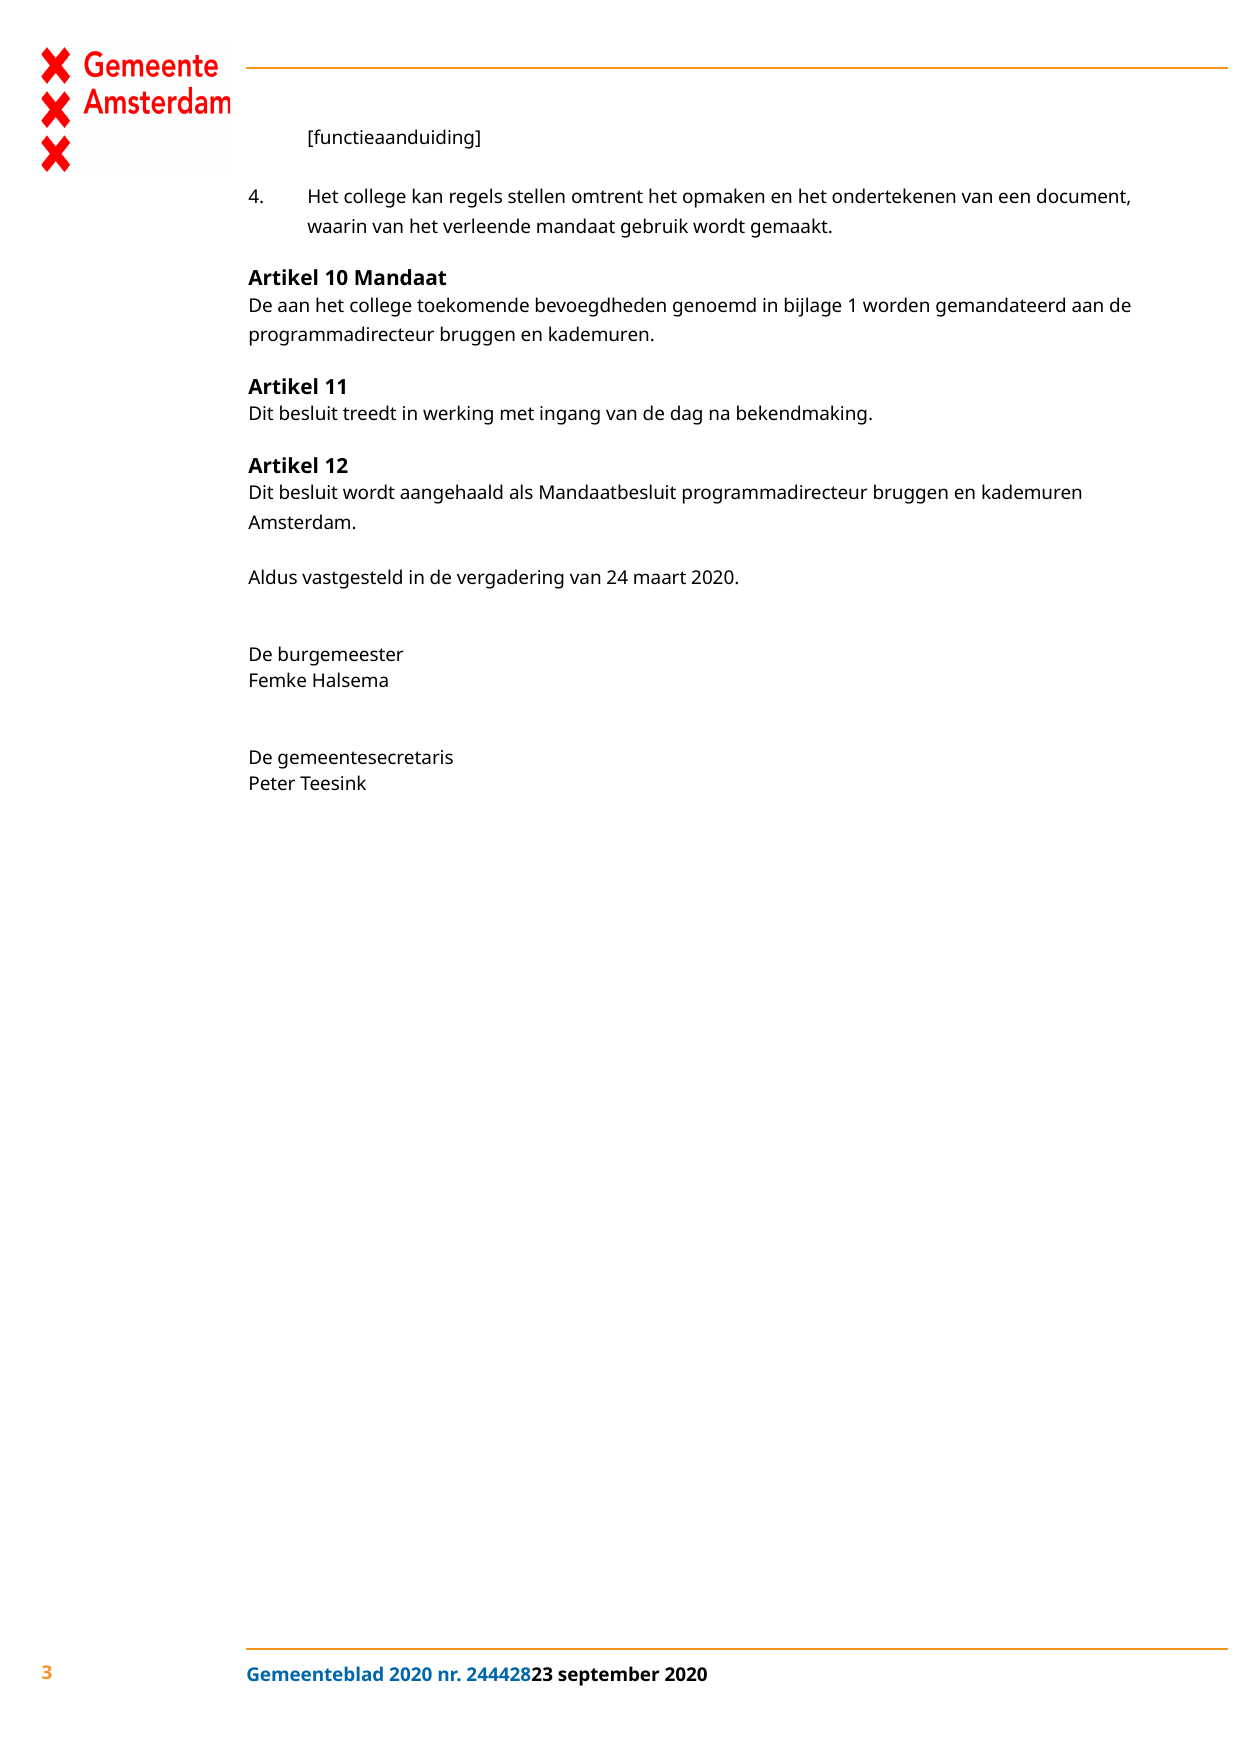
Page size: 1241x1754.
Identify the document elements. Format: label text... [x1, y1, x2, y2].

text Dit besluit treedt in werking met ingang van de dag na bekendmaking. [248, 400, 1152, 426]
picture [41, 47, 231, 172]
text Peter Teesink [248, 770, 1152, 796]
text De gemeentesecretaris [248, 744, 1152, 770]
text Dit besluit wordt aangehaald als Mandaatbesluit programmadirecteur bruggen en kademuren Amsterdam. [248, 479, 1152, 534]
text Femke Halsema [248, 667, 1152, 693]
text Artikel 12 [248, 451, 1152, 479]
text Artikel 11 [248, 372, 1152, 400]
list Het college kan regels stellen omtrent het opmaken en het ondertekenen van een document, waarin van het verleende mandaat gebruik wordt gemaakt. [248, 183, 1152, 239]
text Aldus vastgesteld in de vergadering van 24 maart 2020. [248, 564, 1152, 590]
text De burgemeester [248, 641, 1152, 667]
list [functieaanduiding] [248, 124, 1152, 150]
text De aan het college toekomende bevoegdheden genoemd in bijlage 1 worden gemandateerd aan de programmadirecteur bruggen en kademuren. [248, 292, 1152, 347]
text Artikel 10 Mandaat [248, 263, 1152, 292]
